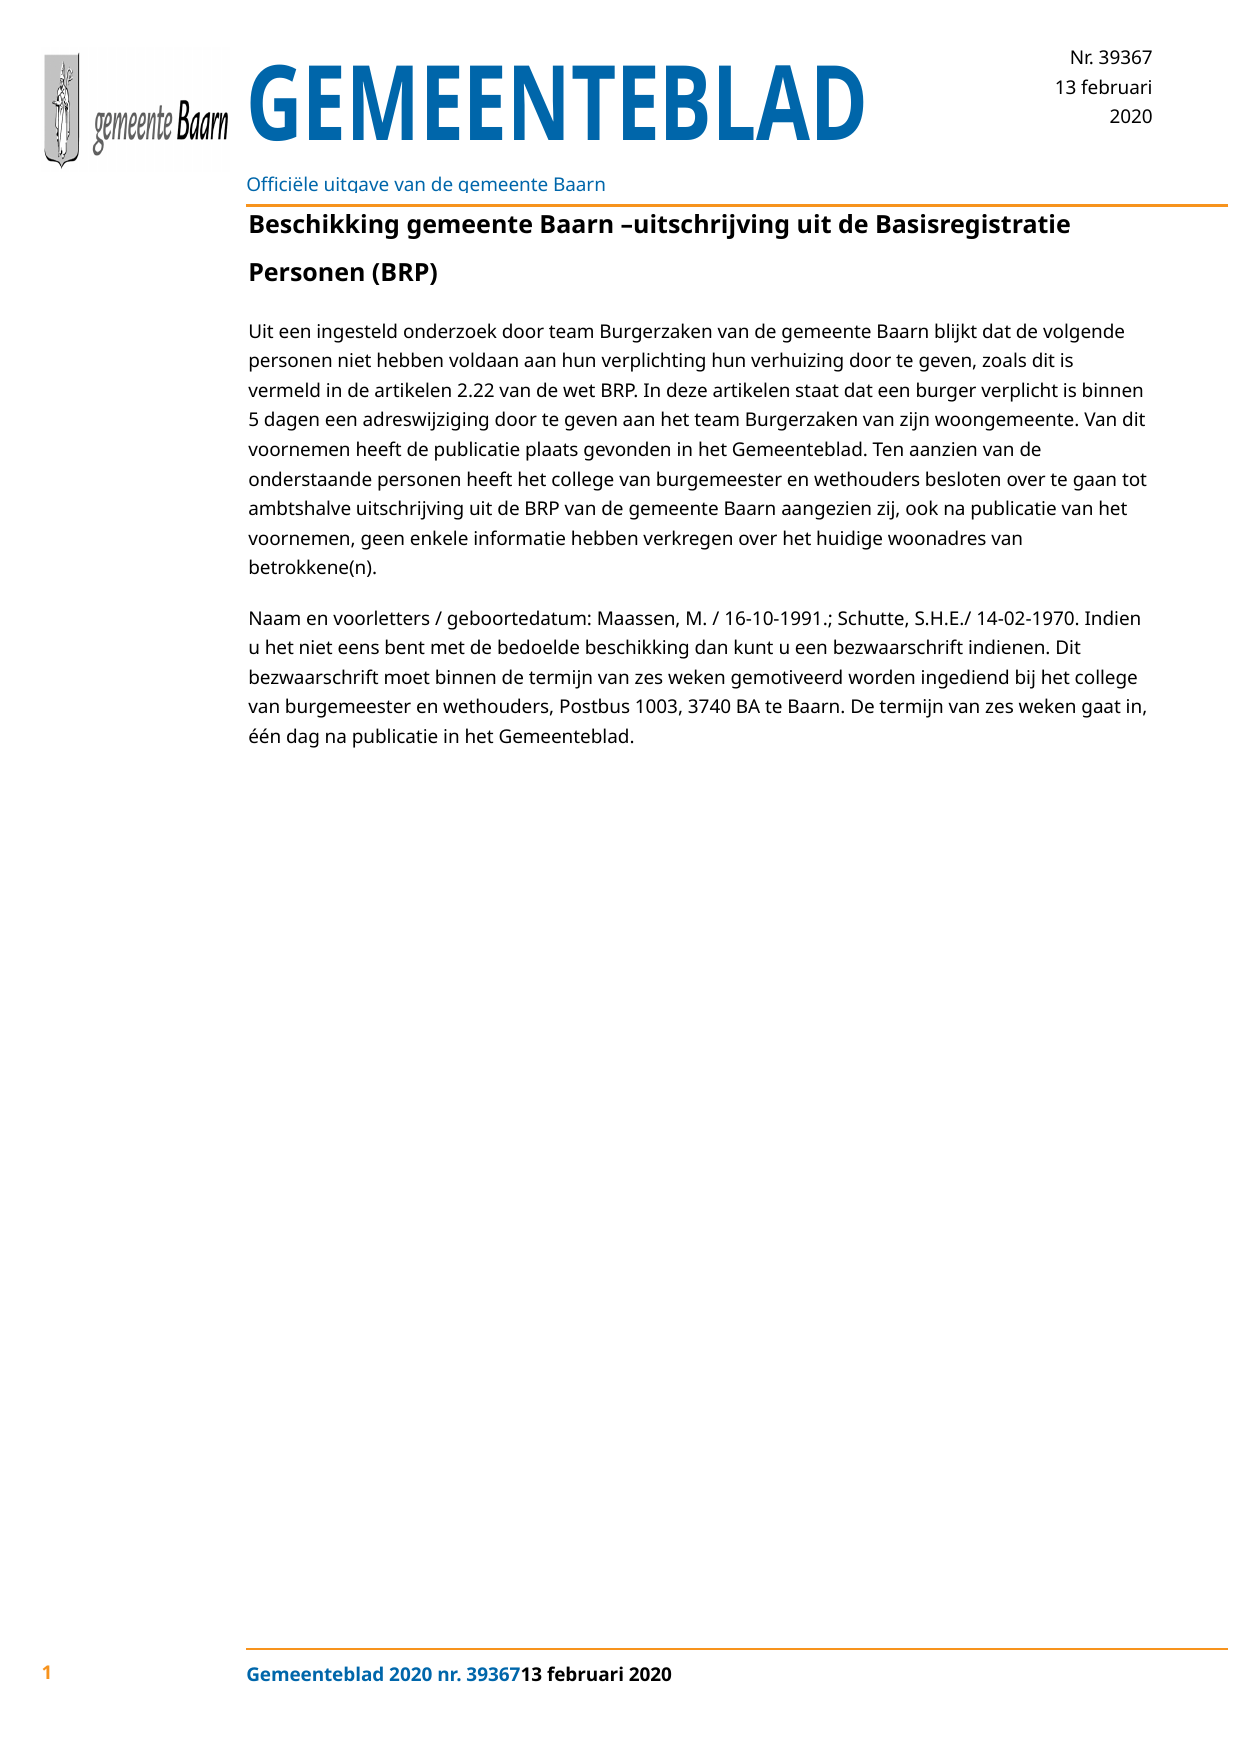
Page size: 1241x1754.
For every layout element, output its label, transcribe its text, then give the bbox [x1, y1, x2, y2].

text Naam en voorletters / geboortedatum: Maassen, M. / 16-10-1991.; Schutte, S.H.E./ 14-02-1970. Indien u het niet eens bent met de bedoelde beschikking dan kunt u een bezwaarschrift indienen. Dit bezwaarschrift moet binnen de termijn van zes weken gemotiveerd worden ingediend bij het college van burgemeester en wethouders, Postbus 1003, 3740 BA te Baarn. De termijn van zes weken gaat in, één dag na publicatie in het Gemeenteblad. [248, 605, 1152, 749]
text Uit een ingesteld onderzoek door team Burgerzaken van de gemeente Baarn blijkt dat de volgende personen niet hebben voldaan aan hun verplichting hun verhuizing door te geven, zoals dit is vermeld in de artikelen 2.22 van de wet BRP. In deze artikelen staat dat een burger verplicht is binnen 5 dagen een adreswijziging door te geven aan het team Burgerzaken van zijn woongemeente. Van dit voornemen heeft de publicatie plaats gevonden in het Gemeenteblad. Ten aanzien van de onderstaande personen heeft het college van burgemeester en wethouders besloten over te gaan tot ambtshalve uitschrijving uit de BRP van de gemeente Baarn aangezien zij, ook na publicatie van het voornemen, geen enkele informatie hebben verkregen over het huidige woonadres van betrokkene(n). [248, 318, 1152, 580]
text Beschikking gemeente Baarn –uitschrijving uit de Basisregistratie Personen (BRP) [248, 207, 1152, 288]
picture [41, 47, 231, 172]
